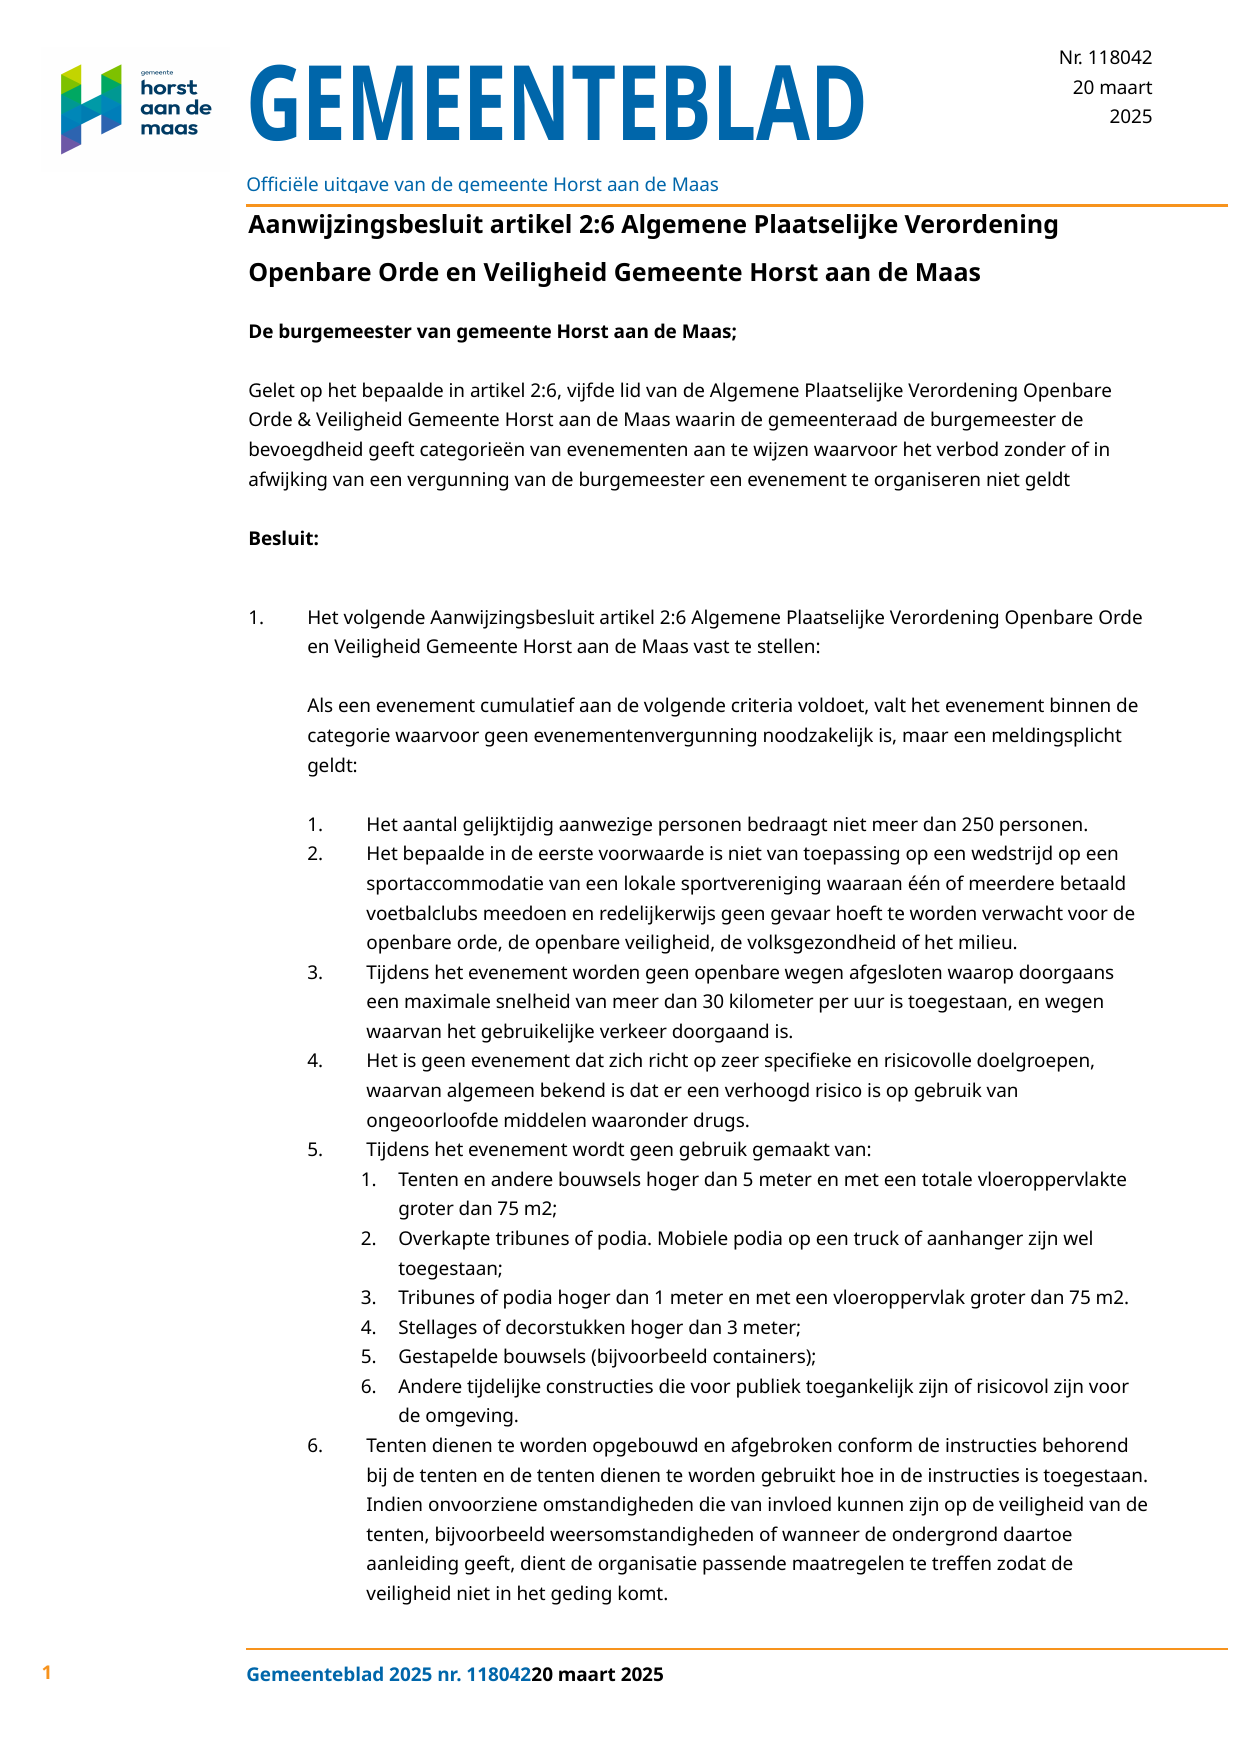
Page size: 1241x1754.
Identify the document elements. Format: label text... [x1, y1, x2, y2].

list Het aantal gelijktijdig aanwezige personen bedraagt niet meer dan 250 personen. [307, 811, 1152, 837]
list Tenten dienen te worden opgebouwd en afgebroken conform de instructies behorend bij de tenten en de tenten dienen te worden gebruikt hoe in de instructies is toegestaan. Indien onvoorziene omstandigheden die van invloed kunnen zijn op de veiligheid van de tenten, bijvoorbeeld weersomstandigheden of wanneer de ondergrond daartoe aanleiding geeft, dient de organisatie passende maatregelen te treffen zodat de veiligheid niet in het geding komt. [307, 1432, 1152, 1606]
list Het bepaalde in de eerste voorwaarde is niet van toepassing op een wedstrijd op een sportaccommodatie van een lokale sportvereniging waaraan één of meerdere betaald voetbalclubs meedoen en redelijkerwijs geen gevaar hoeft te worden verwacht voor de openbare orde, de openbare veiligheid, de volksgezondheid of het milieu. [307, 841, 1152, 955]
picture [41, 47, 231, 172]
list Tenten en andere bouwsels hoger dan 5 meter en met een totale vloeroppervlakte groter dan 75 m2; [361, 1166, 1152, 1221]
list Tijdens het evenement worden geen openbare wegen afgesloten waarop doorgaans een maximale snelheid van meer dan 30 kilometer per uur is toegestaan, en wegen waarvan het gebruikelijke verkeer doorgaand is. [307, 959, 1152, 1044]
list Overkapte tribunes of podia. Mobiele podia op een truck of aanhanger zijn wel toegestaan; [361, 1225, 1152, 1280]
text Aanwijzingsbesluit artikel 2:6 Algemene Plaatselijke Verordening Openbare Orde en Veiligheid Gemeente Horst aan de Maas [248, 207, 1152, 288]
list Als een evenement cumulatief aan de volgende criteria voldoet, valt het evenement binnen de categorie waarvoor geen evenementenvergunning noodzakelijk is, maar een meldingsplicht geldt: [248, 693, 1152, 777]
list Stellages of decorstukken hoger dan 3 meter; [361, 1314, 1152, 1339]
list Het volgende Aanwijzingsbesluit artikel 2:6 Algemene Plaatselijke Verordening Openbare Orde en Veiligheid Gemeente Horst aan de Maas vast te stellen: [248, 604, 1152, 659]
list Gestapelde bouwsels (bijvoorbeeld containers); [361, 1343, 1152, 1369]
text De burgemeester van gemeente Horst aan de Maas; [248, 318, 1152, 344]
list Andere tijdelijke constructies die voor publiek toegankelijk zijn of risicovol zijn voor de omgeving. [361, 1373, 1152, 1428]
list Tribunes of podia hoger dan 1 meter en met een vloeroppervlak groter dan 75 m2. [361, 1284, 1152, 1310]
text Besluit: [248, 525, 1152, 551]
list Het is geen evenement dat zich richt op zeer specifieke en risicovolle doelgroepen, waarvan algemeen bekend is dat er een verhoogd risico is op gebruik van ongeoorloofde middelen waaronder drugs. [307, 1048, 1152, 1132]
list Tijdens het evenement wordt geen gebruik gemaakt van: [307, 1136, 1152, 1162]
text Gelet op het bepaalde in artikel 2:6, vijfde lid van de Algemene Plaatselijke Verordening Openbare Orde & Veiligheid Gemeente Horst aan de Maas waarin de gemeenteraad de burgemeester de bevoegdheid geeft categorieën van evenementen aan te wijzen waarvoor het verbod zonder of in afwijking van een vergunning van de burgemeester een evenement te organiseren niet geldt [248, 377, 1152, 492]
